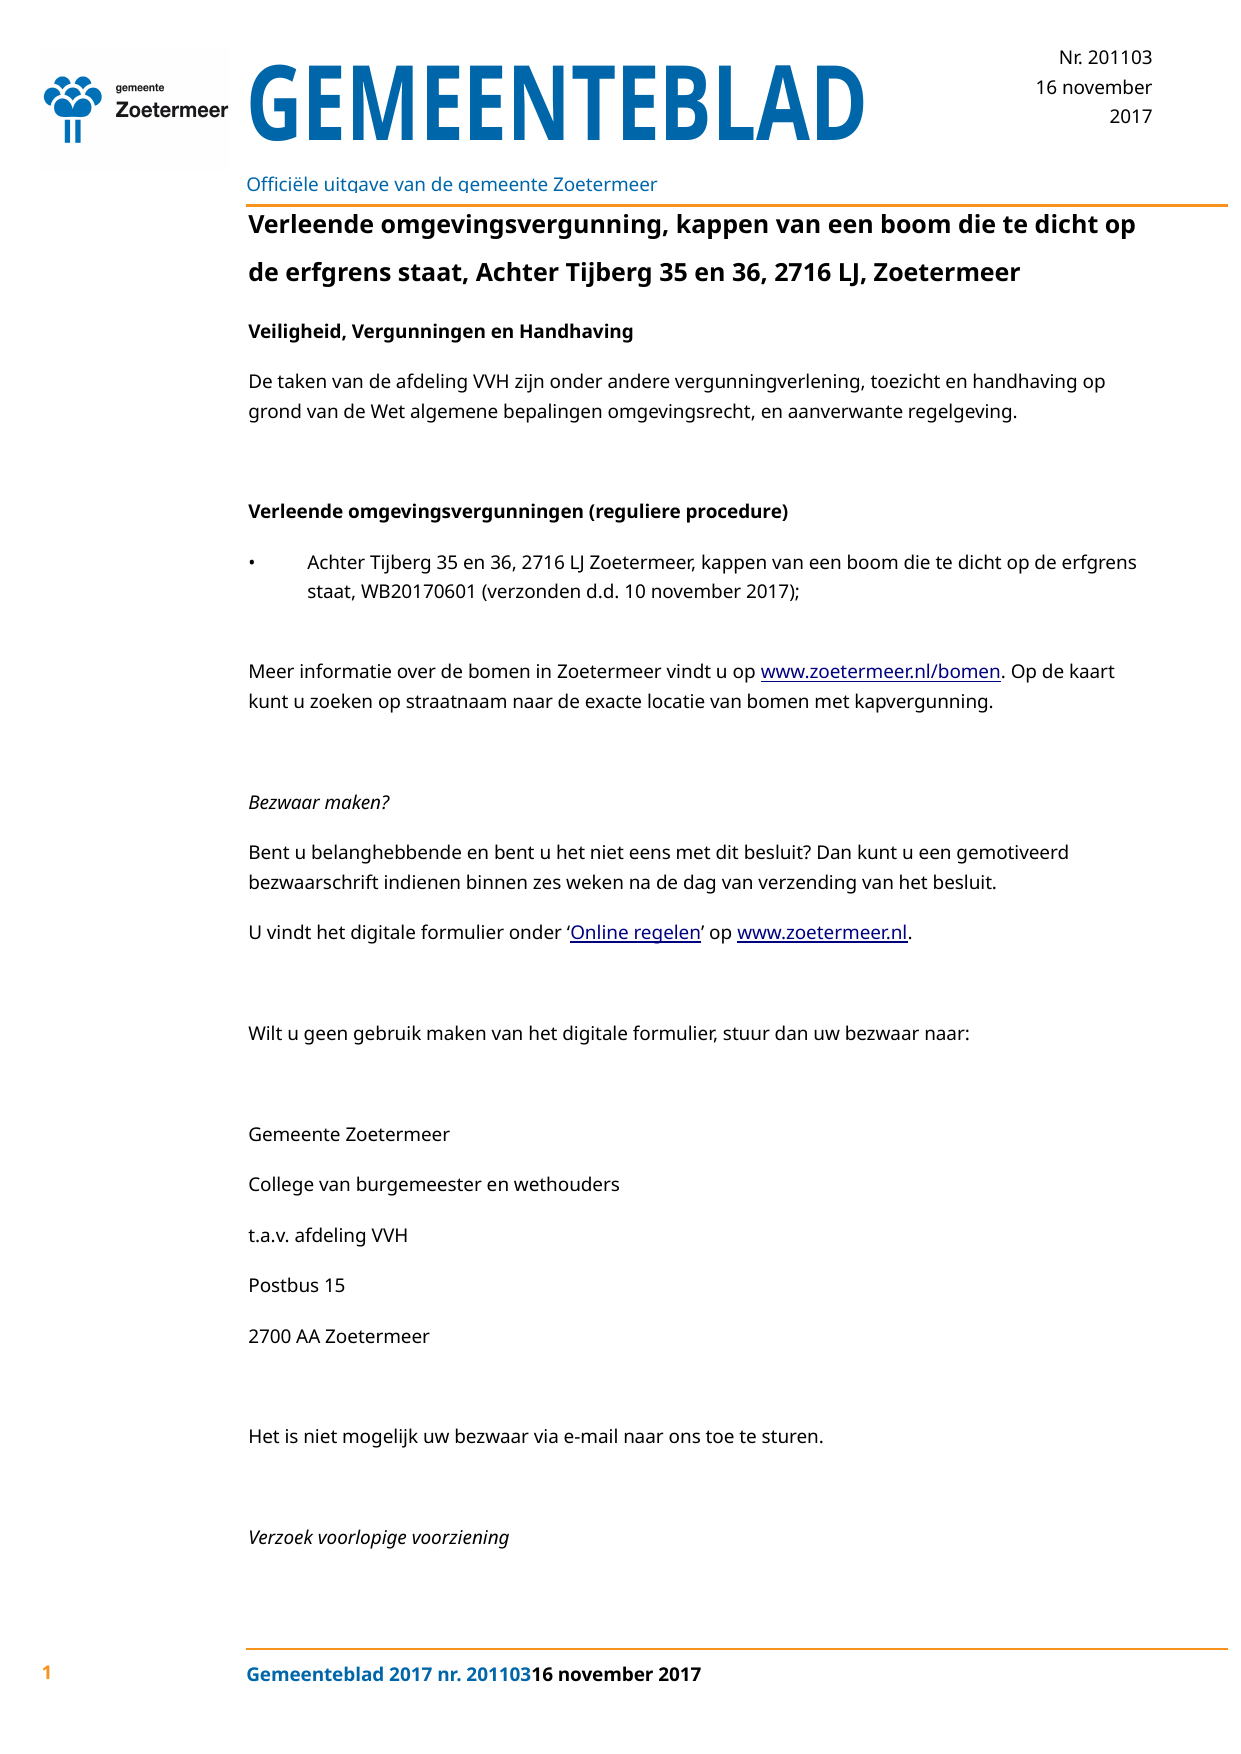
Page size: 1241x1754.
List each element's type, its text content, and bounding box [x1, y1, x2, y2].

text Verleende omgevingsvergunning, kappen van een boom die te dicht op de erfgrens staat, Achter Tijberg 35 en 36, 2716 LJ, Zoetermeer [248, 207, 1152, 288]
text College van burgemeester en wethouders [248, 1172, 1152, 1197]
text Meer informatie over de bomen in Zoetermeer vindt u op www.zoetermeer.nl/bomen. Op de kaart kunt u zoeken op straatnaam naar de exacte locatie van bomen met kapvergunning. [248, 659, 1152, 714]
text Verleende omgevingsvergunningen (reguliere procedure) [248, 499, 1152, 524]
text U vindt het digitale formulier onder ‘Online regelen’ op www.zoetermeer.nl. [248, 919, 1152, 945]
text 2700 AA Zoetermeer [248, 1323, 1152, 1349]
text Wilt u geen gebruik maken van het digitale formulier, stuur dan uw bezwaar naar: [248, 1020, 1152, 1046]
text Verzoek voorlopige voorziening [248, 1524, 1152, 1550]
picture [41, 47, 231, 172]
text Bent u belanghebbende en bent u het niet eens met dit besluit? Dan kunt u een gemotiveerd bezwaarschrift indienen binnen zes weken na de dag van verzending van het besluit. [248, 839, 1152, 895]
text Veiligheid, Vergunningen en Handhaving [248, 318, 1152, 344]
text Het is niet mogelijk uw bezwaar via e-mail naar ons toe te sturen. [248, 1424, 1152, 1449]
text Gemeente Zoetermeer [248, 1121, 1152, 1147]
text De taken van de afdeling VVH zijn onder andere vergunningverlening, toezicht en handhaving op grond van de Wet algemene bepalingen omgevingsrecht, en aanverwante regelgeving. [248, 368, 1152, 424]
text t.a.v. afdeling VVH [248, 1222, 1152, 1248]
list Achter Tijberg 35 en 36, 2716 LJ Zoetermeer, kappen van een boom die te dicht op de erfgrens staat, WB20170601 (verzonden d.d. 10 november 2017); [248, 549, 1152, 604]
text Bezwaar maken? [248, 789, 1152, 815]
text Postbus 15 [248, 1272, 1152, 1298]
